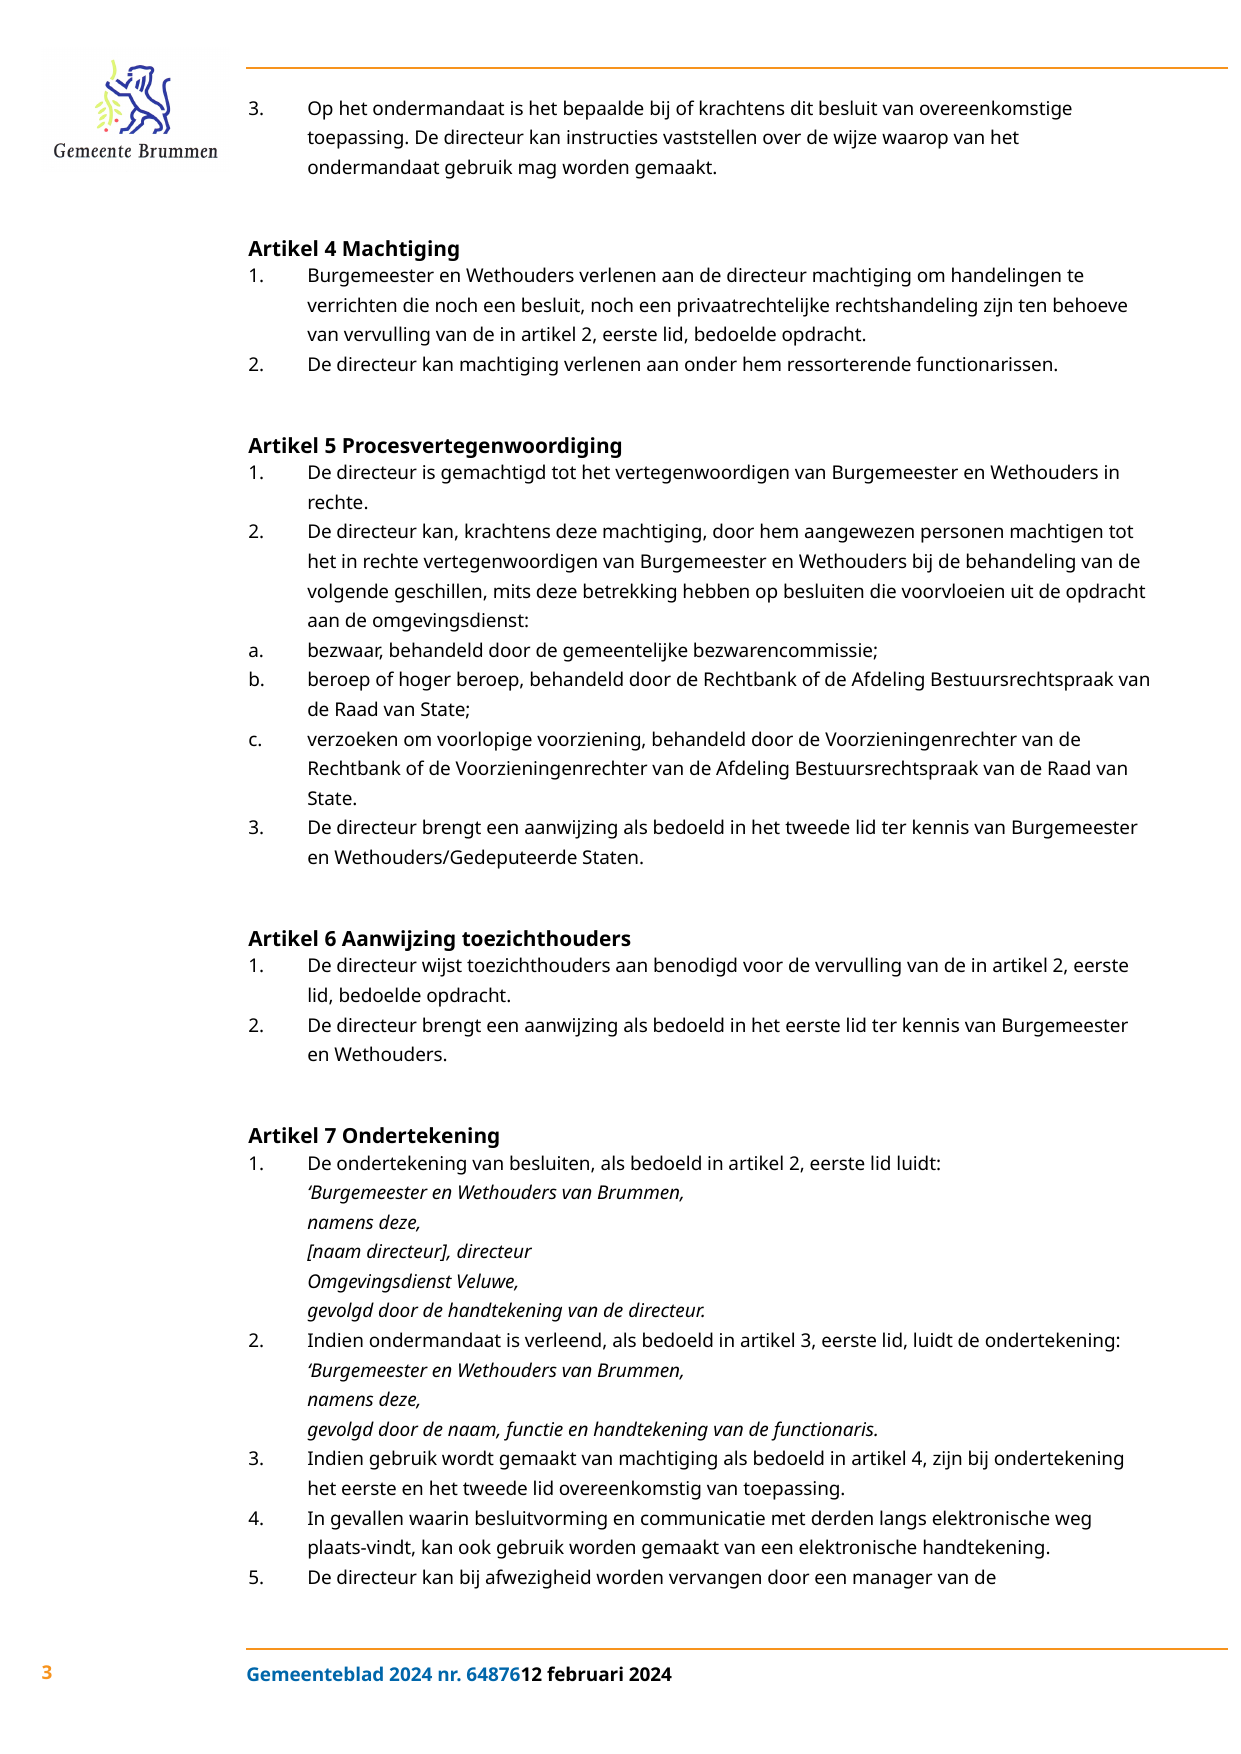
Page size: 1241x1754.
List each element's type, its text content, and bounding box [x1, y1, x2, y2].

list gevolgd door de naam, functie en handtekening van de functionaris. [248, 1416, 1152, 1442]
text Artikel 6 Aanwijzing toezichthouders [248, 924, 1152, 953]
list Omgevingsdienst Veluwe, [248, 1268, 1152, 1294]
list De ondertekening van besluiten, als bedoeld in artikel 2, eerste lid luidt: [248, 1150, 1152, 1176]
list ‘Burgemeester en Wethouders van Brummen, [248, 1357, 1152, 1383]
list Indien ondermandaat is verleend, als bedoeld in artikel 3, eerste lid, luidt de ondertekening: [248, 1327, 1152, 1353]
list Op het ondermandaat is het bepaalde bij of krachtens dit besluit van overeenkomstige toepassing. De directeur kan instructies vaststellen over de wijze waarop van het ondermandaat gebruik mag worden gemaakt. [248, 95, 1152, 180]
list De directeur brengt een aanwijzing als bedoeld in het eerste lid ter kennis van Burgemeester en Wethouders. [248, 1012, 1152, 1067]
picture [41, 47, 231, 172]
list gevolgd door de handtekening van de directeur. [248, 1298, 1152, 1323]
text Artikel 5 Procesvertegenwoordiging [248, 431, 1152, 459]
list namens deze, [248, 1209, 1152, 1235]
list De directeur kan bij afwezigheid worden vervangen door een manager van de [248, 1564, 1152, 1590]
list De directeur kan, krachtens deze machtiging, door hem aangewezen personen machtigen tot het in rechte vertegenwoordigen van Burgemeester en Wethouders bij de behandeling van de volgende geschillen, mits deze betrekking hebben op besluiten die voorvloeien uit de opdracht aan de omgevingsdienst: [248, 519, 1152, 633]
list De directeur wijst toezichthouders aan benodigd voor de vervulling van de in artikel 2, eerste lid, bedoelde opdracht. [248, 953, 1152, 1008]
text Artikel 7 Ondertekening [248, 1121, 1152, 1150]
list De directeur brengt een aanwijzing als bedoeld in het tweede lid ter kennis van Burgemeester en Wethouders/Gedeputeerde Staten. [248, 814, 1152, 870]
list [naam directeur], directeur [248, 1238, 1152, 1264]
list De directeur is gemachtigd tot het vertegenwoordigen van Burgemeester en Wethouders in rechte. [248, 459, 1152, 515]
list namens deze, [248, 1386, 1152, 1412]
list beroep of hoger beroep, behandeld door de Rechtbank of de Afdeling Bestuursrechtspraak van de Raad van State; [248, 667, 1152, 722]
list ‘Burgemeester en Wethouders van Brummen, [248, 1179, 1152, 1205]
list verzoeken om voorlopige voorziening, behandeld door de Voorzieningenrechter van de Rechtbank of de Voorzieningenrechter van de Afdeling Bestuursrechtspraak van de Raad van State. [248, 726, 1152, 811]
list In gevallen waarin besluitvorming en communicatie met derden langs elektronische weg plaats-vindt, kan ook gebruik worden gemaakt van een elektronische handtekening. [248, 1505, 1152, 1560]
list Burgemeester en Wethouders verlenen aan de directeur machtiging om handelingen te verrichten die noch een besluit, noch een privaatrechtelijke rechtshandeling zijn ten behoeve van vervulling van de in artikel 2, eerste lid, bedoelde opdracht. [248, 262, 1152, 347]
list Indien gebruik wordt gemaakt van machtiging als bedoeld in artikel 4, zijn bij ondertekening het eerste en het tweede lid overeenkomstig van toepassing. [248, 1446, 1152, 1501]
list De directeur kan machtiging verlenen aan onder hem ressorterende functionarissen. [248, 351, 1152, 377]
text Artikel 4 Machtiging [248, 234, 1152, 262]
list bezwaar, behandeld door de gemeentelijke bezwarencommissie; [248, 637, 1152, 663]
